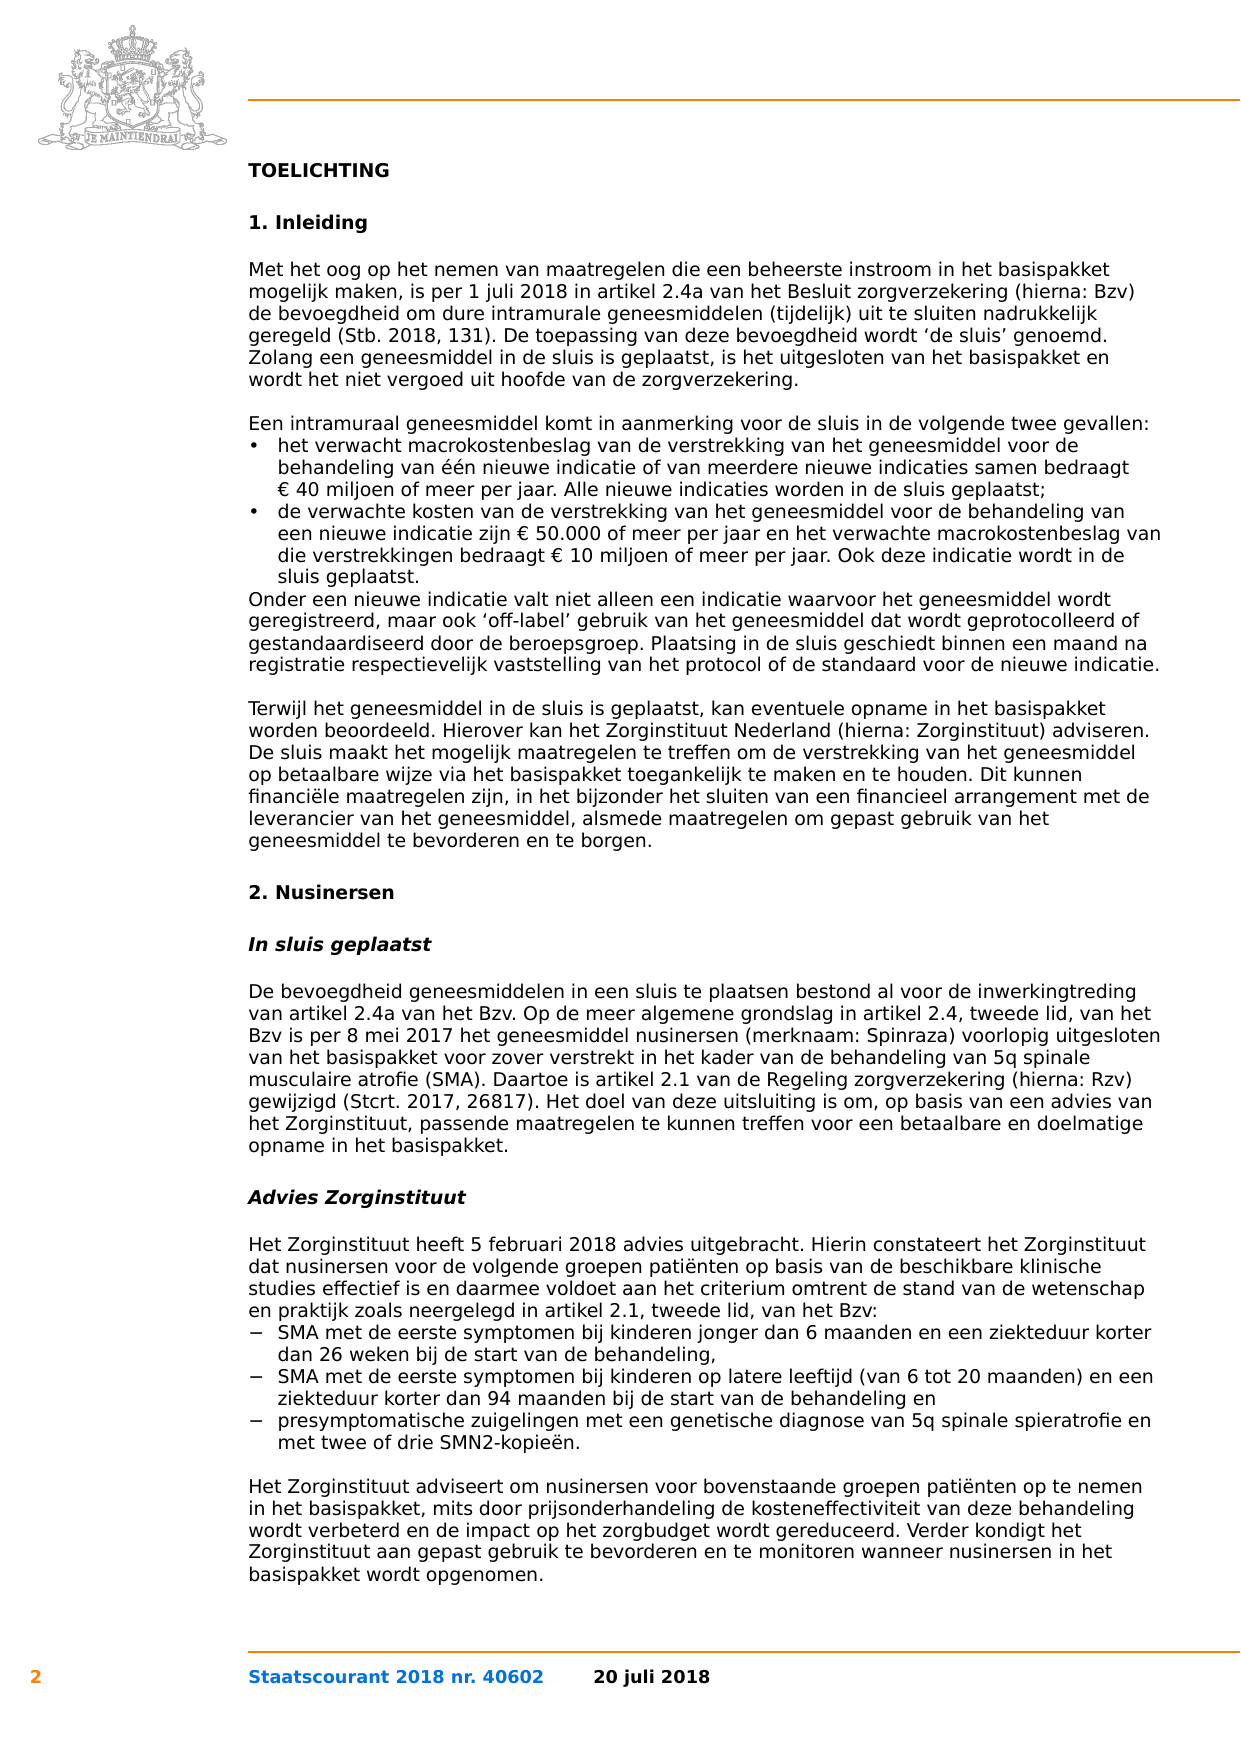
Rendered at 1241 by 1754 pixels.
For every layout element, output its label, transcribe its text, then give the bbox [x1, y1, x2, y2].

text Met het oog op het nemen van maatregelen die een beheerste instroom in het basispakket mogelijk maken, is per 1 juli 2018 in artikel 2.4a van het Besluit zorgverzekering (hierna: Bzv) de bevoegdheid om dure intramurale geneesmiddelen (tijdelijk) uit te sluiten nadrukkelijk geregeld (Stb. 2018, 131). De toepassing van deze bevoegdheid wordt ‘de sluis’ genoemd. Zolang een geneesmiddel in de sluis is geplaatst, is het uitgesloten van het basispakket en wordt het niet vergoed uit hoofde van de zorgverzekering. [248, 259, 1163, 391]
subtitle In sluis geplaatst [248, 934, 1163, 956]
text − SMA met de eerste symptomen bij kinderen jonger dan 6 maanden en een ziekteduur korter dan 26 weken bij de start van de behandeling, [248, 1322, 1163, 1366]
subtitle TOELICHTING [248, 160, 1163, 182]
picture [38, 25, 227, 150]
text − SMA met de eerste symptomen bij kinderen op latere leeftijd (van 6 tot 20 maanden) en een ziekteduur korter dan 94 maanden bij de start van de behandeling en [248, 1366, 1163, 1410]
text De bevoegdheid geneesmiddelen in een sluis te plaatsen bestond al voor de inwerkingtreding van artikel 2.4a van het Bzv. Op de meer algemene grondslag in artikel 2.4, tweede lid, van het Bzv is per 8 mei 2017 het geneesmiddel nusinersen (merknaam: Spinraza) voorlopig uitgesloten van het basispakket voor zover verstrekt in het kader van de behandeling van 5q spinale musculaire atrofie (SMA). Daartoe is artikel 2.1 van de Regeling zorgverzekering (hierna: Rzv) gewijzigd (Stcrt. 2017, 26817). Het doel van deze uitsluiting is om, op basis van een advies van het Zorginstituut, passende maatregelen te kunnen treffen voor een betaalbare en doelmatige opname in het basispakket. [248, 981, 1163, 1157]
text • de verwachte kosten van de verstrekking van het geneesmiddel voor de behandeling van een nieuwe indicatie zijn € 50.000 of meer per jaar en het verwachte macrokostenbeslag van die verstrekkingen bedraagt € 10 miljoen of meer per jaar. Ook deze indicatie wordt in de sluis geplaatst. [248, 501, 1163, 588]
text • het verwacht macrokostenbeslag van de verstrekking van het geneesmiddel voor de behandeling van één nieuwe indicatie of van meerdere nieuwe indicaties samen bedraagt € 40 miljoen of meer per jaar. Alle nieuwe indicaties worden in de sluis geplaatst; [248, 434, 1163, 501]
subtitle Advies Zorginstituut [248, 1187, 1163, 1209]
text − presymptomatische zuigelingen met een genetische diagnose van 5q spinale spieratrofie en met twee of drie SMN2-kopieën. [248, 1410, 1163, 1454]
text Onder een nieuwe indicatie valt niet alleen een indicatie waarvoor het geneesmiddel wordt geregistreerd, maar ook ‘off-label’ gebruik van het geneesmiddel dat wordt geprotocolleerd of gestandaardiseerd door de beroepsgroep. Plaatsing in de sluis geschiedt binnen een maand na registratie respectievelijk vaststelling van het protocol of de standaard voor de nieuwe indicatie. [248, 588, 1163, 676]
subtitle 1. Inleiding [248, 212, 1163, 234]
subtitle 2. Nusinersen [248, 882, 1163, 904]
text Terwijl het geneesmiddel in de sluis is geplaatst, kan eventuele opname in het basispakket worden beoordeeld. Hierover kan het Zorginstituut Nederland (hierna: Zorginstituut) adviseren. De sluis maakt het mogelijk maatregelen te treffen om de verstrekking van het geneesmiddel op betaalbare wijze via het basispakket toegankelijk te maken en te houden. Dit kunnen financiële maatregelen zijn, in het bijzonder het sluiten van een financieel arrangement met de leverancier van het geneesmiddel, alsmede maatregelen om gepast gebruik van het geneesmiddel te bevorderen en te borgen. [248, 698, 1163, 852]
text Het Zorginstituut heeft 5 februari 2018 advies uitgebracht. Hierin constateert het Zorginstituut dat nusinersen voor de volgende groepen patiënten op basis van de beschikbare klinische studies effectief is en daarmee voldoet aan het criterium omtrent de stand van de wetenschap en praktijk zoals neergelegd in artikel 2.1, tweede lid, van het Bzv: [248, 1234, 1163, 1322]
text Het Zorginstituut adviseert om nusinersen voor bovenstaande groepen patiënten op te nemen in het basispakket, mits door prijsonderhandeling de kosteneffectiviteit van deze behandeling wordt verbeterd en de impact op het zorgbudget wordt gereduceerd. Verder kondigt het Zorginstituut aan gepast gebruik te bevorderen en te monitoren wanneer nusinersen in het basispakket wordt opgenomen. [248, 1476, 1163, 1585]
text Een intramuraal geneesmiddel komt in aanmerking voor de sluis in de volgende twee gevallen: [248, 413, 1163, 434]
